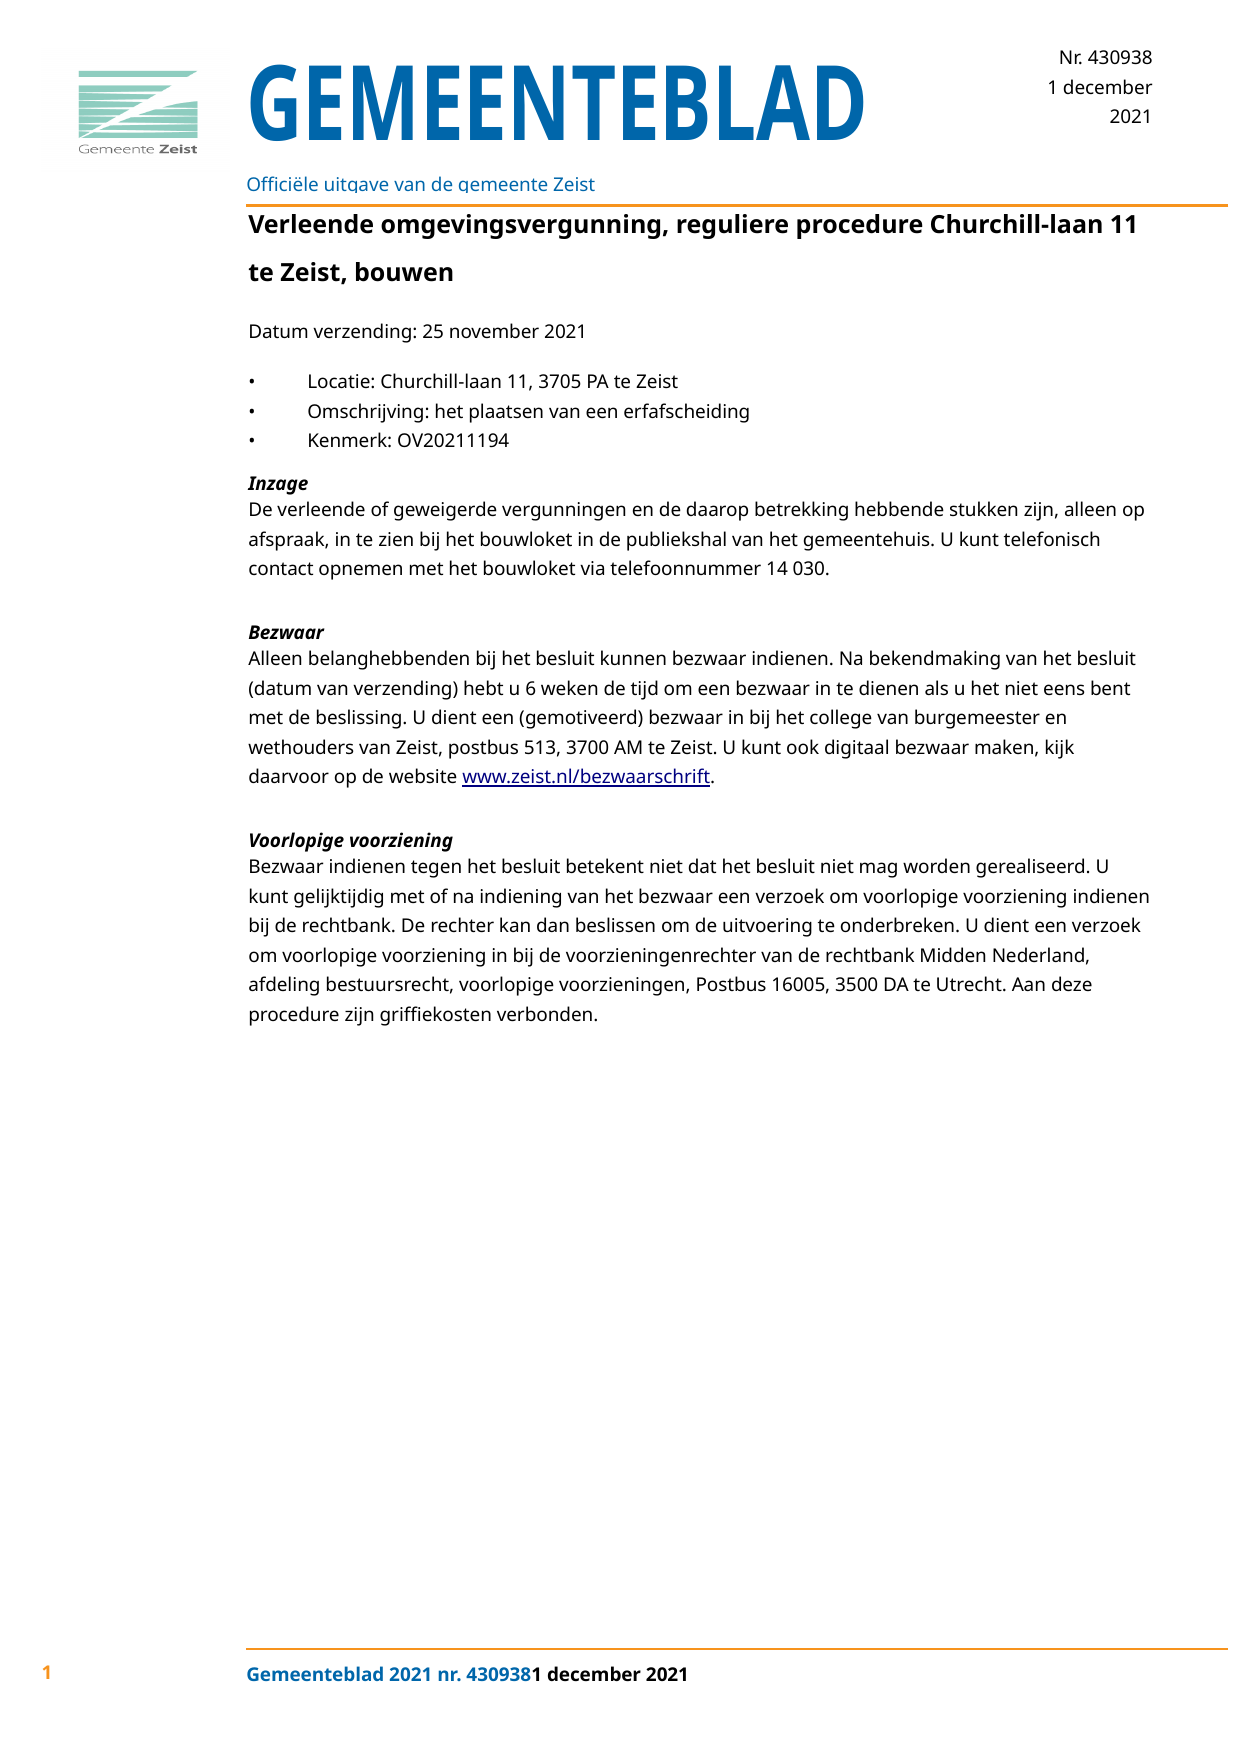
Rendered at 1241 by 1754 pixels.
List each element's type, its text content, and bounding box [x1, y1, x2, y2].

text Bezwaar indienen tegen het besluit betekent niet dat het besluit niet mag worden gerealiseerd. U kunt gelijktijdig met of na indiening van het bezwaar een verzoek om voorlopige voorziening indienen bij de rechtbank. De rechter kan dan beslissen om de uitvoering te onderbreken. U dient een verzoek om voorlopige voorziening in bij de voorzieningenrechter van de rechtbank Midden Nederland, afdeling bestuursrecht, voorlopige voorzieningen, Postbus 16005, 3500 DA te Utrecht. Aan deze procedure zijn griffiekosten verbonden. [248, 853, 1152, 1027]
text Datum verzending: 25 november 2021 [248, 318, 1152, 344]
text De verleende of geweigerde vergunningen en de daarop betrekking hebbende stukken zijn, alleen op afspraak, in te zien bij het bouwloket in de publiekshal van het gemeentehuis. U kunt telefonisch contact opnemen met het bouwloket via telefoonnummer 14 030. [248, 496, 1152, 581]
list Kenmerk: OV20211194 [248, 427, 1152, 453]
picture [41, 47, 231, 172]
list Omschrijving: het plaatsen van een erfafscheiding [248, 398, 1152, 424]
text Alleen belanghebbenden bij het besluit kunnen bezwaar indienen. Na bekendmaking van het besluit (datum van verzending) hebt u 6 weken de tijd om een bezwaar in te dienen als u het niet eens bent met de beslissing. U dient een (gemotiveerd) bezwaar in bij het college van burgemeester en wethouders van Zeist, postbus 513, 3700 AM te Zeist. U kunt ook digitaal bezwaar maken, kijk daarvoor op de website www.zeist.nl/bezwaarschrift. [248, 645, 1152, 789]
text Voorlopige voorziening [248, 827, 1152, 853]
text Inzage [248, 471, 1152, 496]
text Bezwaar [248, 619, 1152, 645]
text Verleende omgevingsvergunning, reguliere procedure Churchill-laan 11 te Zeist, bouwen [248, 207, 1152, 288]
list Locatie: Churchill-laan 11, 3705 PA te Zeist [248, 368, 1152, 394]
